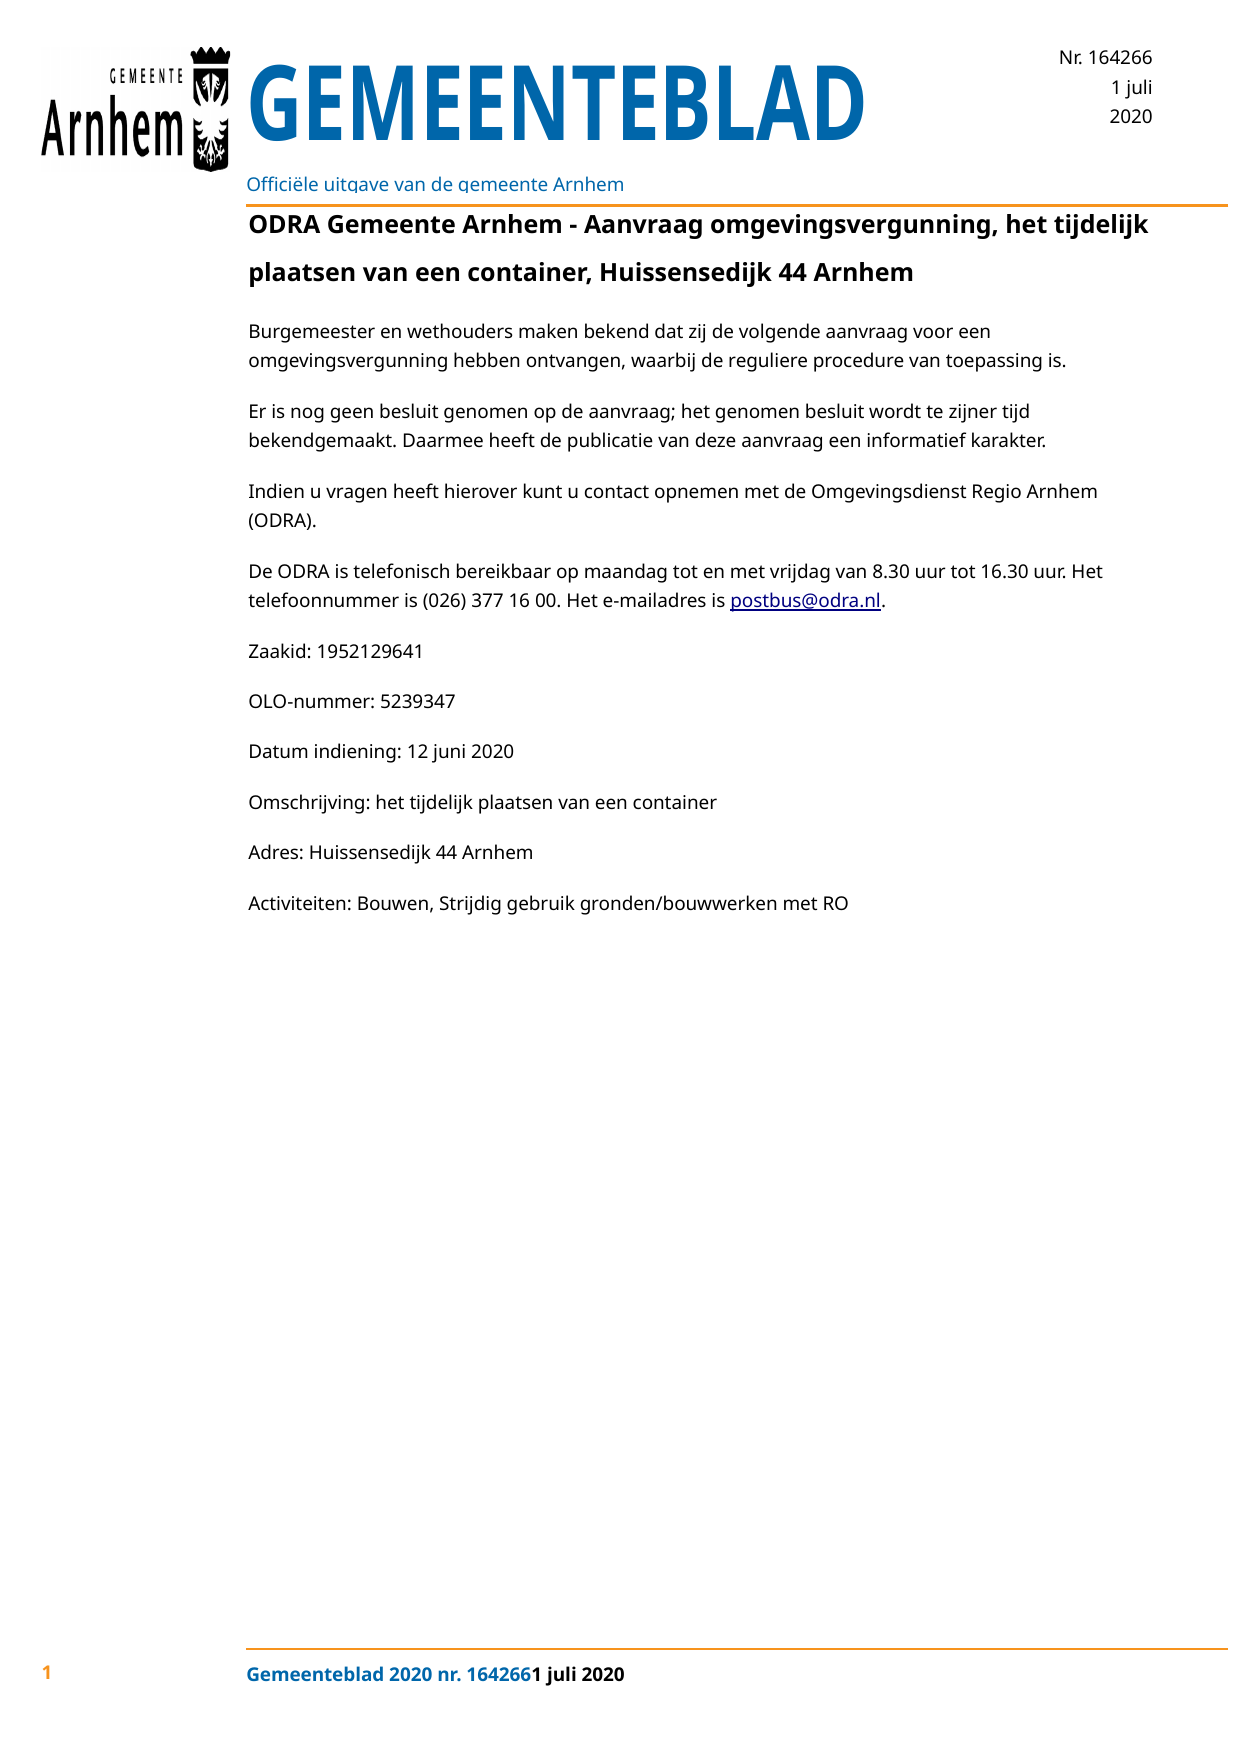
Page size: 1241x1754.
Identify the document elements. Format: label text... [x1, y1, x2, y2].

text Burgemeester en wethouders maken bekend dat zij de volgende aanvraag voor een omgevingsvergunning hebben ontvangen, waarbij de reguliere procedure van toepassing is. [248, 318, 1152, 373]
text ODRA Gemeente Arnhem - Aanvraag omgevingsvergunning, het tijdelijk plaatsen van een container, Huissensedijk 44 Arnhem [248, 207, 1152, 288]
picture [41, 47, 231, 172]
text Er is nog geen besluit genomen op de aanvraag; het genomen besluit wordt te zijner tijd bekendgemaakt. Daarmee heeft de publicatie van deze aanvraag een informatief karakter. [248, 398, 1152, 453]
text Zaakid: 1952129641 [248, 638, 1152, 664]
text Datum indiening: 12 juni 2020 [248, 739, 1152, 764]
text Indien u vragen heeft hierover kunt u contact opnemen met de Omgevingsdienst Regio Arnhem (ODRA). [248, 478, 1152, 533]
text Omschrijving: het tijdelijk plaatsen van een container [248, 789, 1152, 815]
text Adres: Huissensedijk 44 Arnhem [248, 839, 1152, 865]
text De ODRA is telefonisch bereikbaar op maandag tot en met vrijdag van 8.30 uur tot 16.30 uur. Het telefoonnummer is (026) 377 16 00. Het e-mailadres is postbus@odra.nl. [248, 558, 1152, 613]
text Activiteiten: Bouwen, Strijdig gebruik gronden/bouwwerken met RO [248, 890, 1152, 916]
text OLO-nummer: 5239347 [248, 688, 1152, 714]
